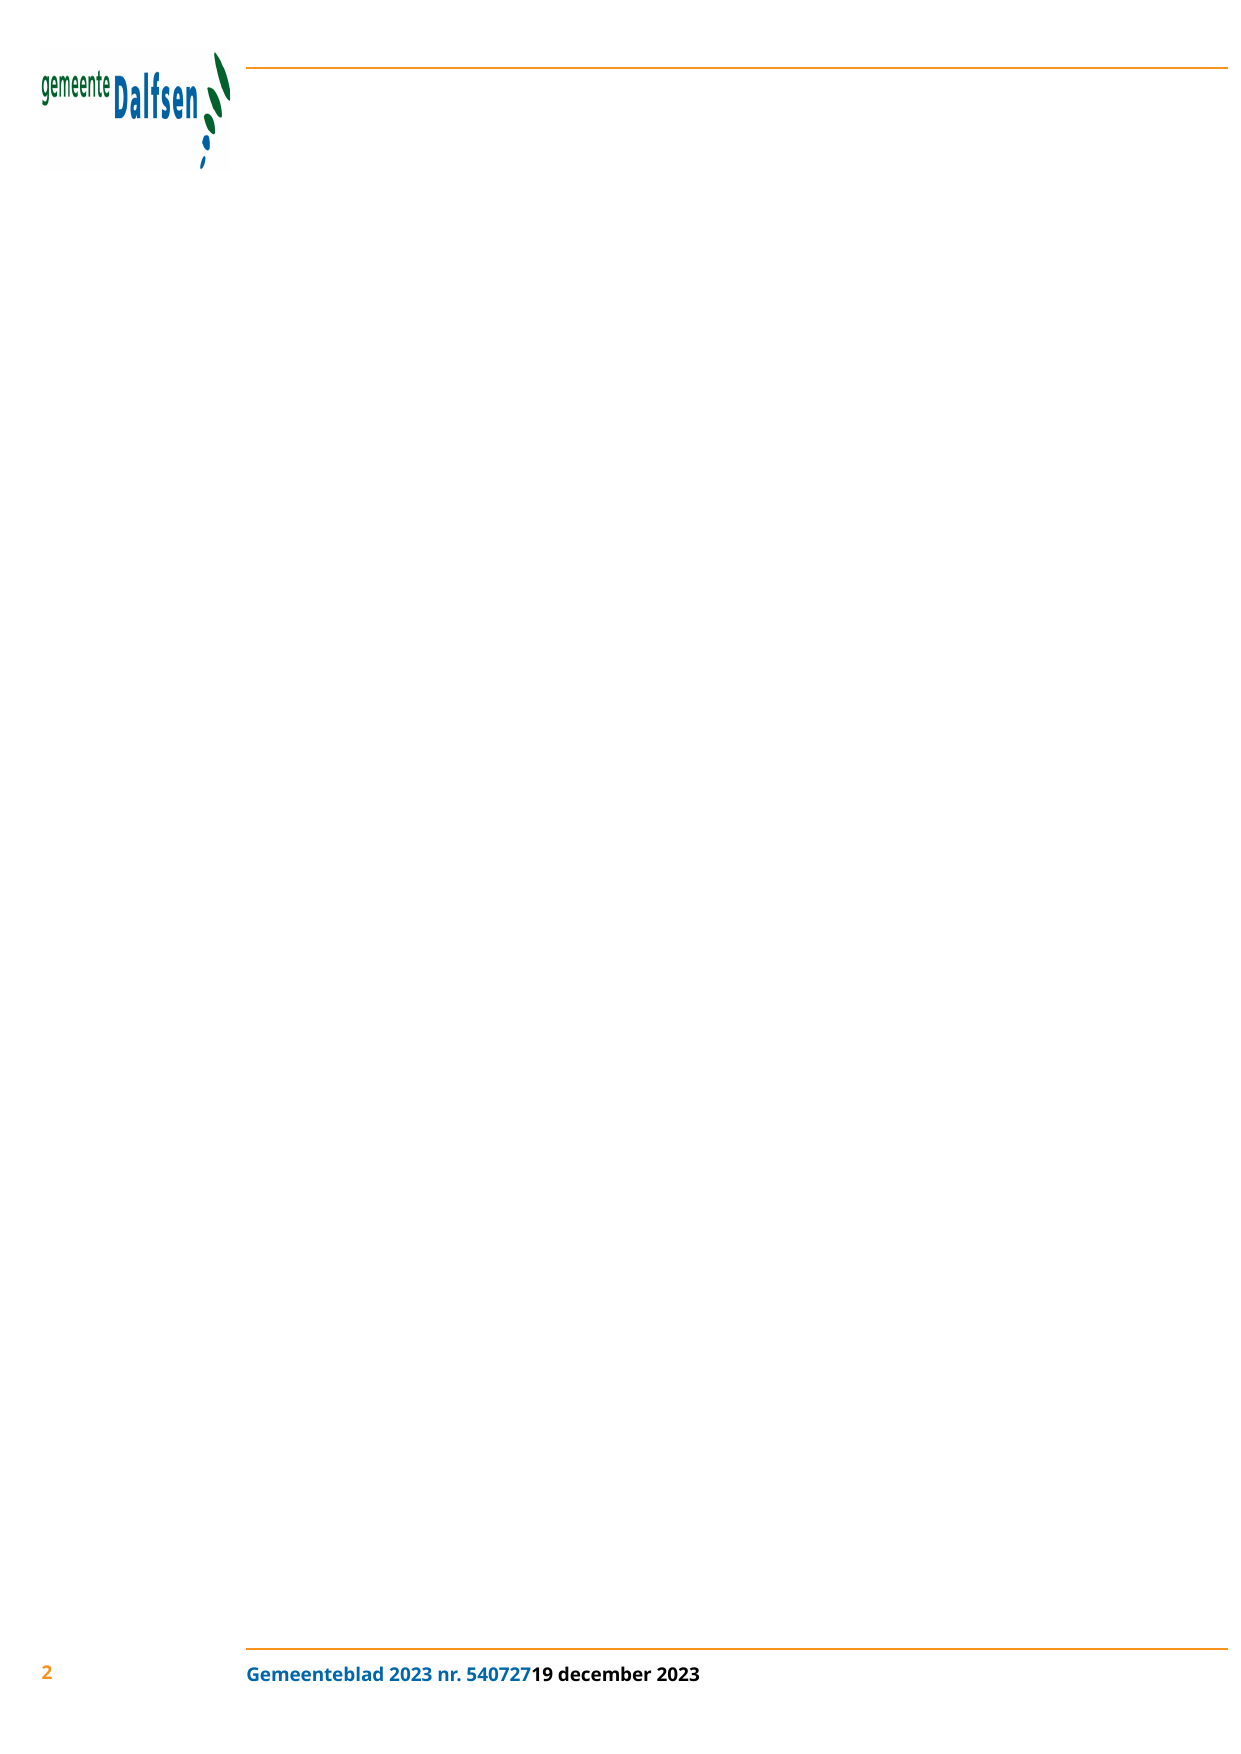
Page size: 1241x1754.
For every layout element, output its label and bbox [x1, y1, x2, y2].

picture [41, 47, 231, 172]
